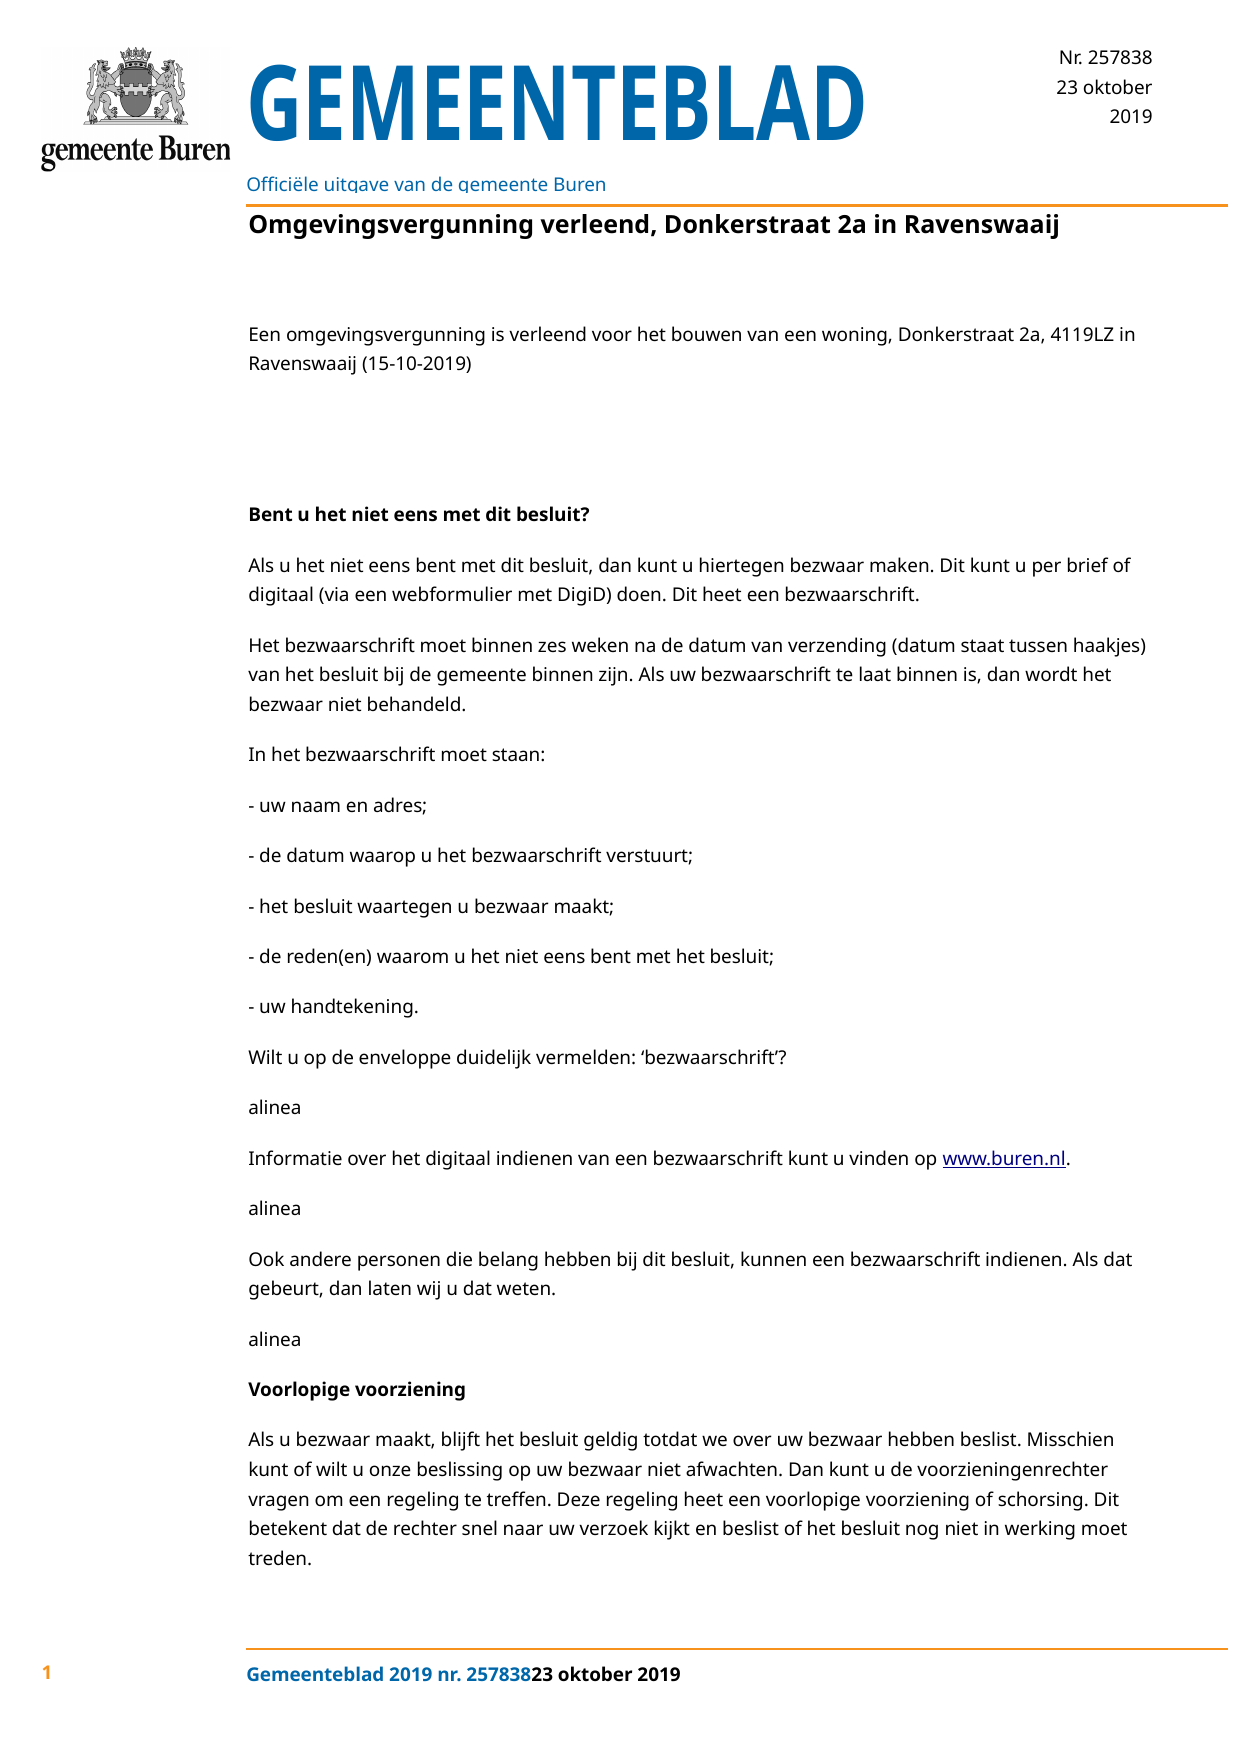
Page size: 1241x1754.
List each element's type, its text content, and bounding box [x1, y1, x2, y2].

text alinea­ [248, 1094, 1152, 1120]
text - de datum waarop u het bezwaarschrift verstuurt; [248, 842, 1152, 868]
text alinea­ [248, 1195, 1152, 1221]
text In het bezwaarschrift moet staan: [248, 742, 1152, 767]
text Het bezwaarschrift moet binnen zes weken na de datum van verzending (datum staat tussen haakjes) van het besluit bij de gemeente binnen zijn. Als uw bezwaarschrift te laat binnen is, dan wordt het bezwaar niet behandeld. [248, 632, 1152, 717]
text - het besluit waartegen u bezwaar maakt; [248, 893, 1152, 918]
text - uw naam en adres; [248, 792, 1152, 818]
text Als u het niet eens bent met dit besluit, dan kunt u hiertegen bezwaar maken. Dit kunt u per brief of digitaal (via een webformulier met DigiD) doen. Dit heet een bezwaarschrift. [248, 552, 1152, 607]
picture [41, 47, 231, 172]
text Informatie over het digitaal indienen van een bezwaarschrift kunt u vinden op www.buren.nl. [248, 1145, 1152, 1171]
text Als u bezwaar maakt, blijft het besluit geldig totdat we over uw bezwaar hebben beslist. Misschien kunt of wilt u onze beslissing op uw bezwaar niet afwachten. Dan kunt u de voorzieningenrechter vragen om een regeling te treffen. Deze regeling heet een voorlopige voorziening of schorsing. Dit betekent dat de rechter snel naar uw verzoek kijkt en beslist of het besluit nog niet in werking moet treden. [248, 1427, 1152, 1571]
text Een omgevingsvergunning is verleend voor het bouwen van een woning, Donkerstraat 2a, 4119LZ in Ravenswaaij (15-10-2019) [248, 321, 1152, 376]
text alinea­ [248, 1326, 1152, 1351]
text Wilt u op de enveloppe duidelijk vermelden: ‘bezwaarschrift’? [248, 1044, 1152, 1070]
text - de reden(en) waarom u het niet eens bent met het besluit; [248, 943, 1152, 969]
text Voorlopige voorziening [248, 1376, 1152, 1402]
text - uw handtekening. [248, 994, 1152, 1019]
text Omgevingsvergunning verleend, Donkerstraat 2a in Ravenswaaij [248, 207, 1152, 241]
text Bent u het niet eens met dit besluit? [248, 502, 1152, 527]
text Ook andere personen die belang hebben bij dit besluit, kunnen een bezwaarschrift indienen. Als dat gebeurt, dan laten wij u dat weten. [248, 1246, 1152, 1301]
